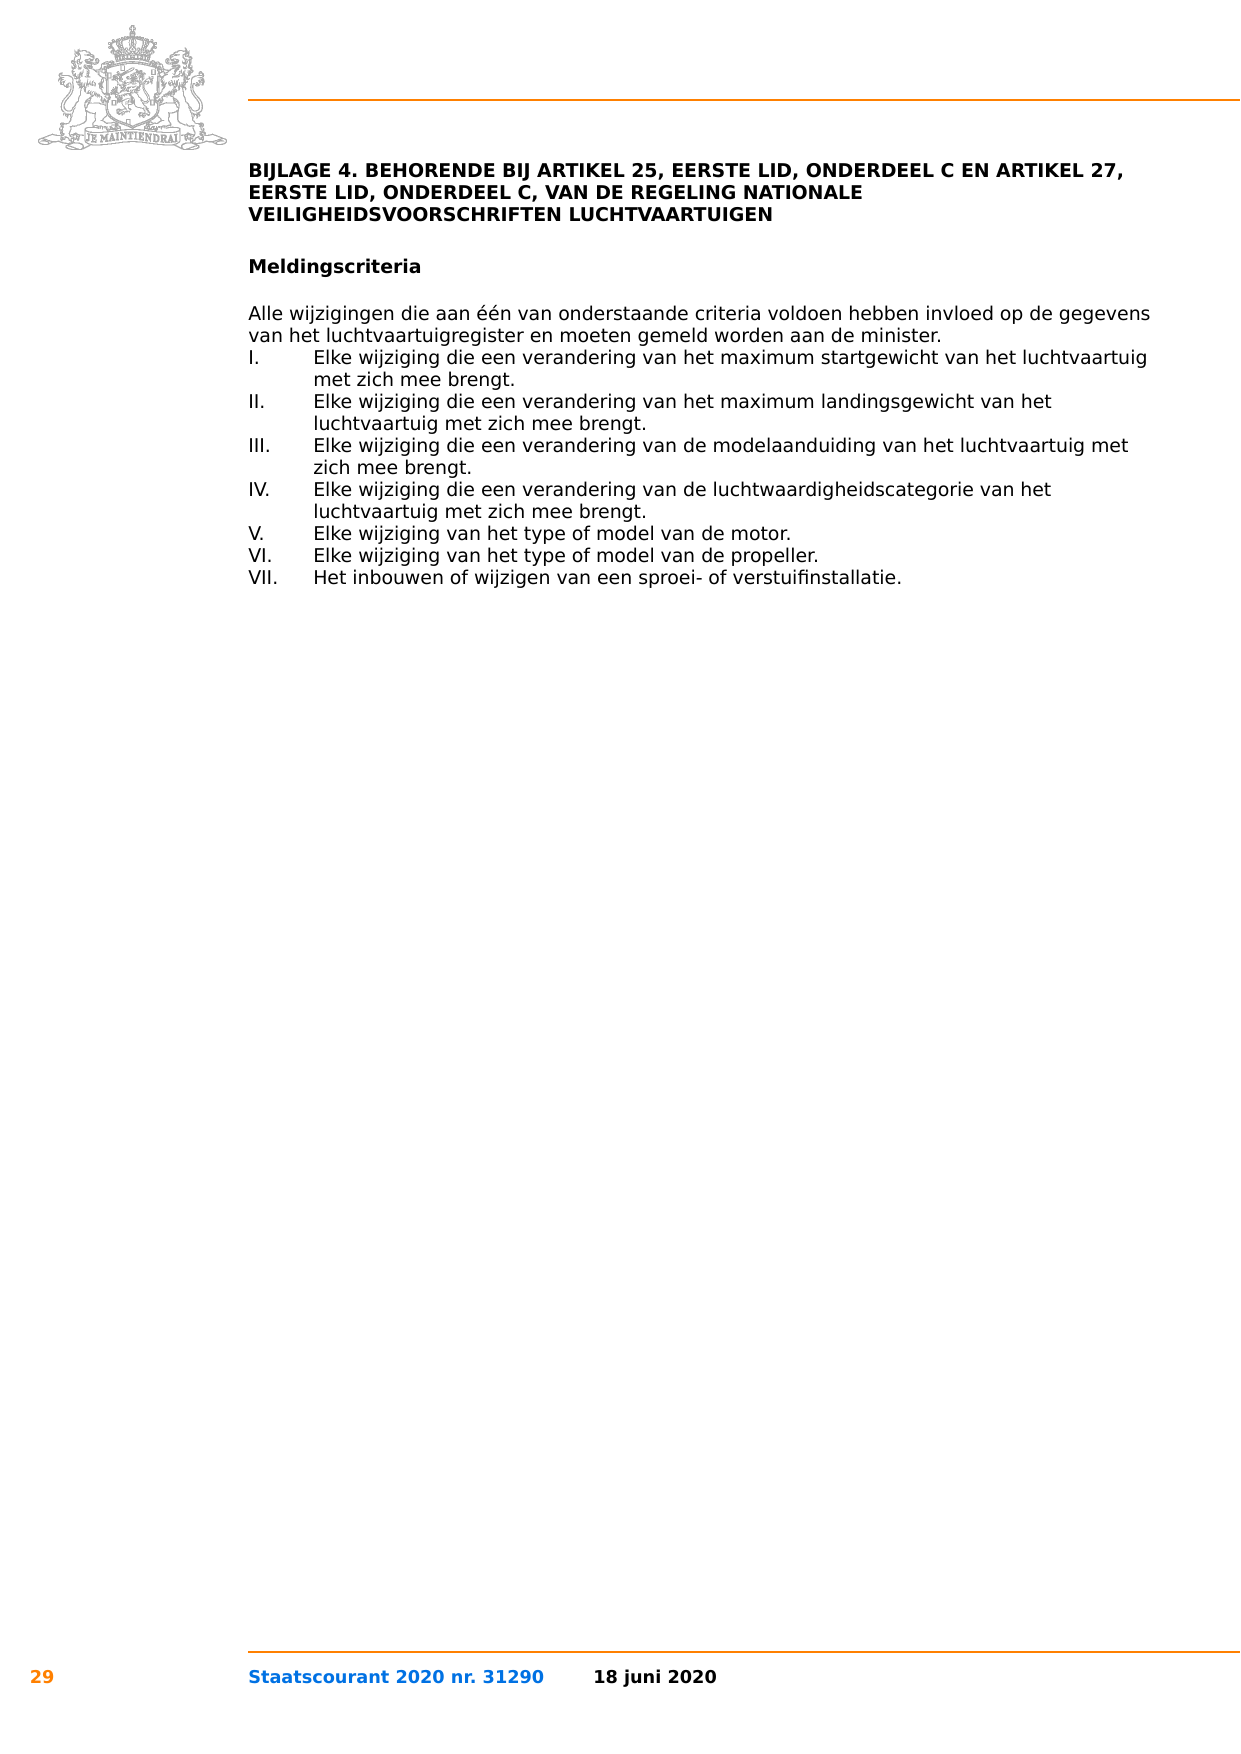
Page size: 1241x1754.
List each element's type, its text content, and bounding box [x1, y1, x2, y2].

text VI. Elke wijziging van het type of model van de propeller. [248, 544, 1163, 567]
picture [38, 25, 227, 150]
subtitle BIJLAGE 4. BEHORENDE BIJ ARTIKEL 25, EERSTE LID, ONDERDEEL C EN ARTIKEL 27, EERSTE LID, ONDERDEEL C, VAN DE REGELING NATIONALE VEILIGHEIDSVOORSCHRIFTEN LUCHTVAARTUIGEN [248, 160, 1163, 226]
text IV. Elke wijziging die een verandering van de luchtwaardigheidscategorie van het luchtvaartuig met zich mee brengt. [248, 479, 1163, 523]
subtitle Meldingscriteria [248, 256, 1163, 278]
text Alle wijzigingen die aan één van onderstaande criteria voldoen hebben invloed op de gegevens van het luchtvaartuigregister en moeten gemeld worden aan de minister. [248, 303, 1163, 347]
text V. Elke wijziging van het type of model van de motor. [248, 523, 1163, 544]
text I. Elke wijziging die een verandering van het maximum startgewicht van het luchtvaartuig met zich mee brengt. [248, 347, 1163, 391]
text II. Elke wijziging die een verandering van het maximum landingsgewicht van het luchtvaartuig met zich mee brengt. [248, 391, 1163, 435]
text III. Elke wijziging die een verandering van de modelaanduiding van het luchtvaartuig met zich mee brengt. [248, 435, 1163, 479]
text VII. Het inbouwen of wijzigen van een sproei- of verstuifinstallatie. [248, 567, 1163, 588]
